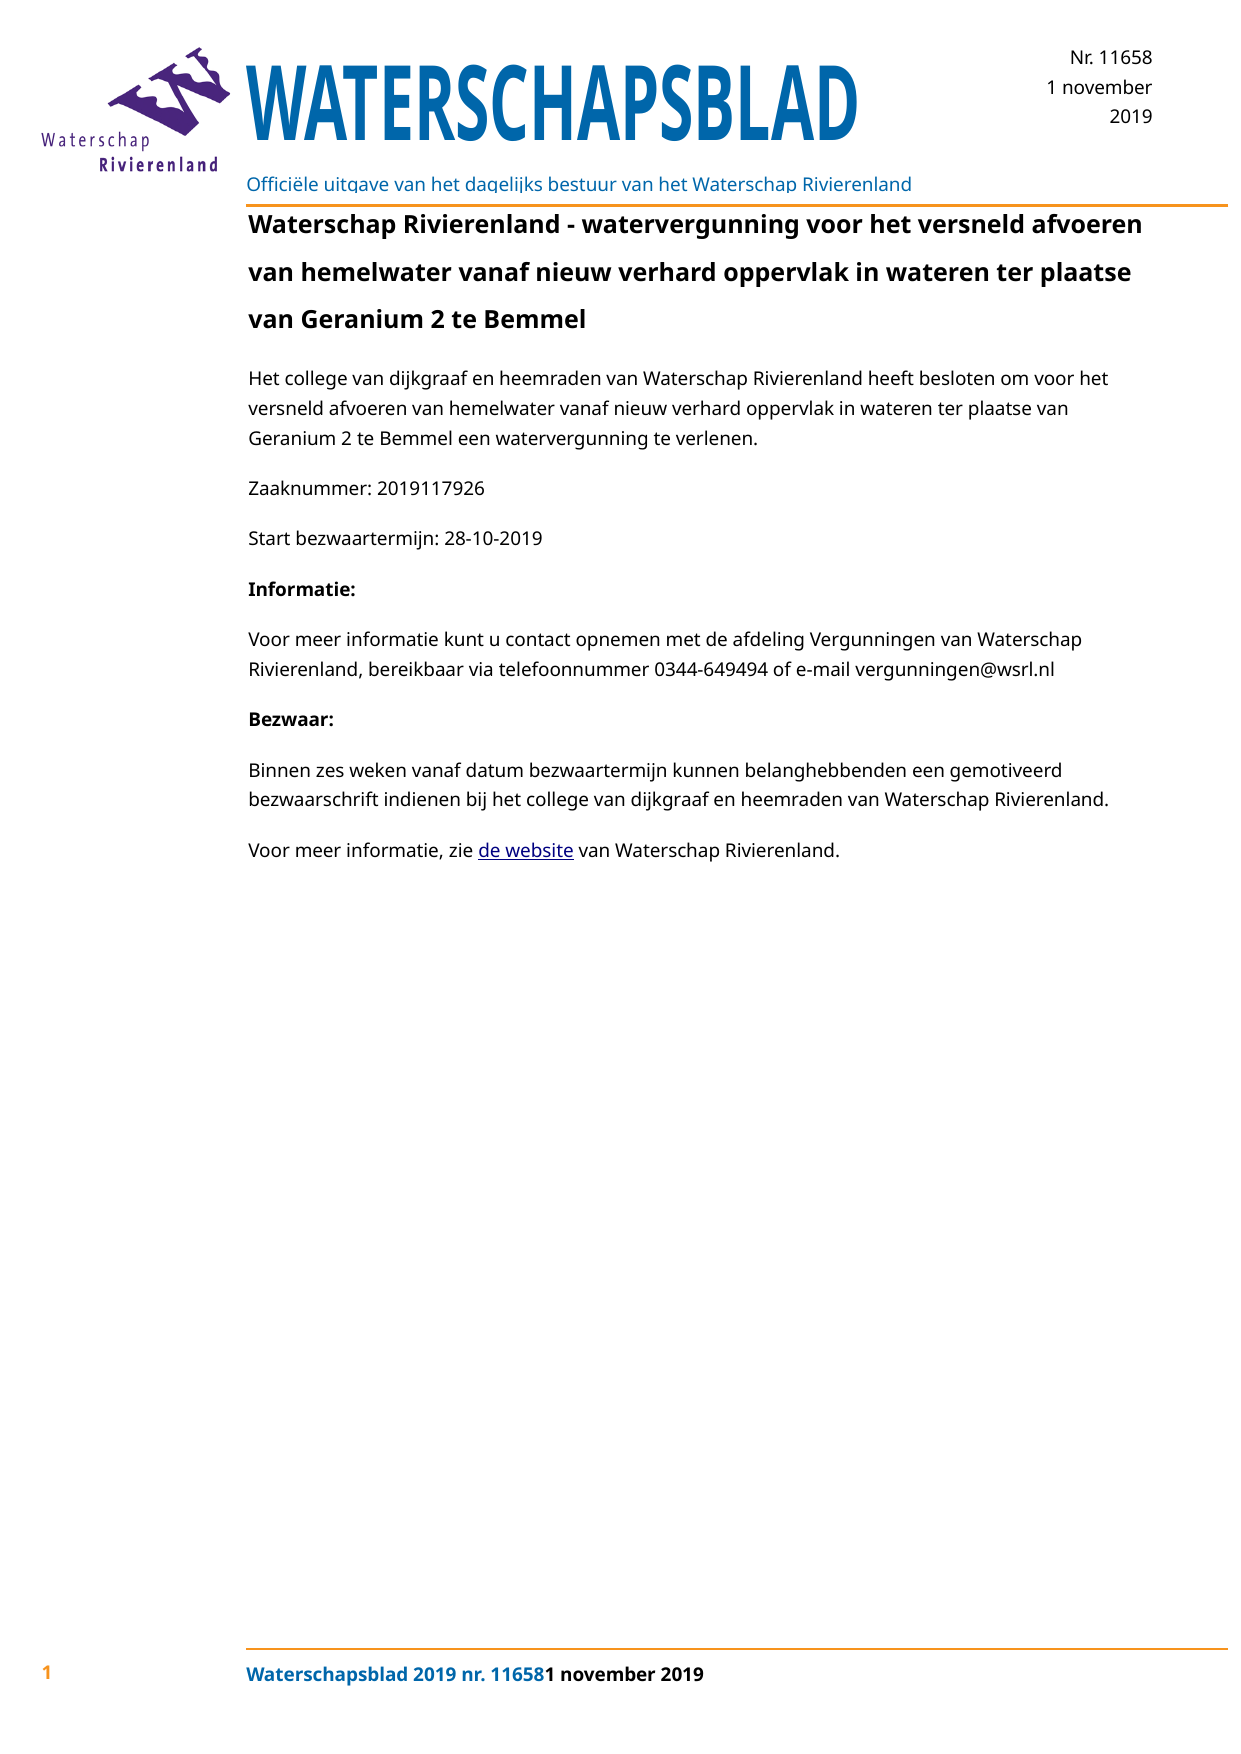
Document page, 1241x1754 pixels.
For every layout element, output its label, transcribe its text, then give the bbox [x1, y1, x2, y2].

text Het college van dijkgraaf en heemraden van Waterschap Rivierenland heeft besloten om voor het versneld afvoeren van hemelwater vanaf nieuw verhard oppervlak in wateren ter plaatse van Geranium 2 te Bemmel een watervergunning te verlenen. [248, 366, 1152, 450]
text Voor meer informatie, zie de website van Waterschap Rivierenland. [248, 837, 1152, 862]
picture [41, 47, 231, 172]
text Binnen zes weken vanaf datum bezwaartermijn kunnen belanghebbenden een gemotiveerd bezwaarschrift indienen bij het college van dijkgraaf en heemraden van Waterschap Rivierenland. [248, 757, 1152, 812]
text Waterschap Rivierenland - watervergunning voor het versneld afvoeren van hemelwater vanaf nieuw verhard oppervlak in wateren ter plaatse van Geranium 2 te Bemmel [248, 207, 1152, 336]
text Voor meer informatie kunt u contact opnemen met de afdeling Vergunningen van Waterschap Rivierenland, bereikbaar via telefoonnummer 0344-649494 of e-mail vergunningen@wsrl.nl [248, 626, 1152, 682]
text Zaaknummer: 2019117926 [248, 475, 1152, 501]
text Informatie: [248, 576, 1152, 602]
text Bezwaar: [248, 706, 1152, 732]
text Start bezwaartermijn: 28-10-2019 [248, 526, 1152, 551]
